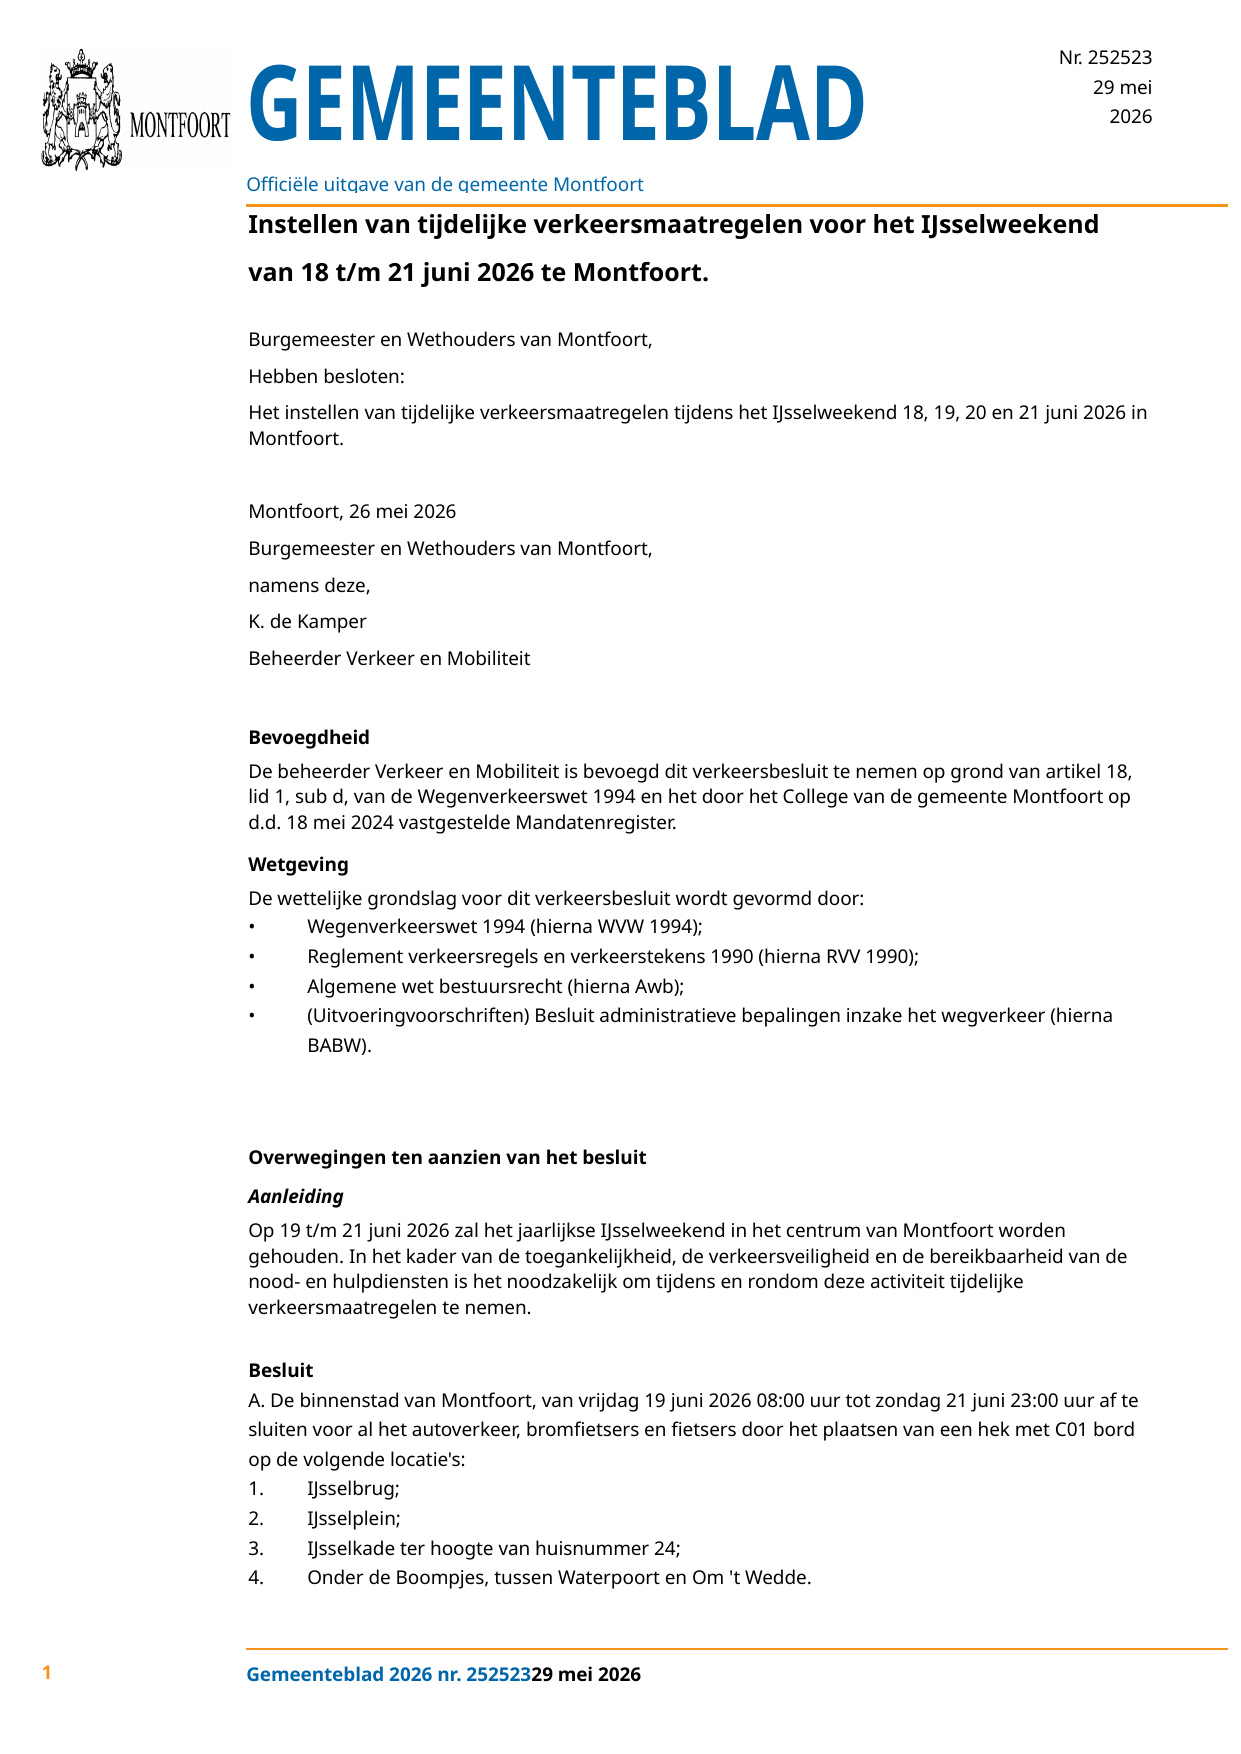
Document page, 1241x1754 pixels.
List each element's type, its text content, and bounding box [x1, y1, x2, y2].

list Algemene wet bestuursrecht (hierna Awb); [248, 973, 1152, 998]
text Wetgeving [248, 851, 1152, 877]
text A. De binnenstad van Montfoort, van vrijdag 19 juni 2026 08:00 uur tot zondag 21 juni 23:00 uur af te sluiten voor al het autoverkeer, bromfietsers en fietsers door het plaatsen van een hek met C01 bord op de volgende locatie's: [248, 1387, 1152, 1472]
list IJsselkade ter hoogte van huisnummer 24; [248, 1535, 1152, 1560]
text De beheerder Verkeer en Mobiliteit is bevoegd dit verkeersbesluit te nemen op grond van artikel 18, lid 1, sub d, van de Wegenverkeerswet 1994 en het door het College van de gemeente Montfoort op d.d. 18 mei 2024 vastgestelde Mandatenregister. [248, 758, 1152, 835]
text Montfoort, 26 mei 2026 [248, 499, 1152, 524]
text Beheerder Verkeer en Mobiliteit [248, 645, 1152, 671]
list Reglement verkeersregels en verkeerstekens 1990 (hierna RVV 1990); [248, 943, 1152, 969]
text Op 19 t/m 21 juni 2026 zal het jaarlijkse IJsselweekend in het centrum van Montfoort worden gehouden. In het kader van de toegankelijkheid, de verkeersveiligheid en de bereikbaarheid van de nood- en hulpdiensten is het noodzakelijk om tijdens en rondom deze activiteit tijdelijke verkeersmaatregelen te nemen. [248, 1217, 1152, 1320]
text De wettelijke grondslag voor dit verkeersbesluit wordt gevormd door: [248, 885, 1152, 911]
text Burgemeester en Wethouders van Montfoort, [248, 326, 1152, 352]
list IJsselbrug; [248, 1476, 1152, 1501]
text Het instellen van tijdelijke verkeersmaatregelen tijdens het IJsselweekend 18, 19, 20 en 21 juni 2026 in Montfoort. [248, 399, 1152, 451]
list (Uitvoeringvoorschriften) Besluit administratieve bepalingen inzake het wegverkeer (hierna BABW). [248, 1002, 1152, 1058]
list IJsselplein; [248, 1505, 1152, 1531]
list Wegenverkeerswet 1994 (hierna WVW 1994); [248, 914, 1152, 939]
text namens deze, [248, 572, 1152, 598]
text Overwegingen ten aanzien van het besluit [248, 1144, 1152, 1170]
text Aanleiding [248, 1183, 1152, 1209]
text Bevoegdheid [248, 724, 1152, 749]
text Burgemeester en Wethouders van Montfoort, [248, 535, 1152, 561]
text Hebben besloten: [248, 363, 1152, 389]
list Onder de Boompjes, tussen Waterpoort en Om 't Wedde. [248, 1564, 1152, 1590]
text K. de Kamper [248, 609, 1152, 634]
picture [41, 47, 231, 172]
text Instellen van tijdelijke verkeersmaatregelen voor het IJsselweekend van 18 t/m 21 juni 2026 te Montfoort. [248, 207, 1152, 288]
text Besluit [248, 1357, 1152, 1383]
